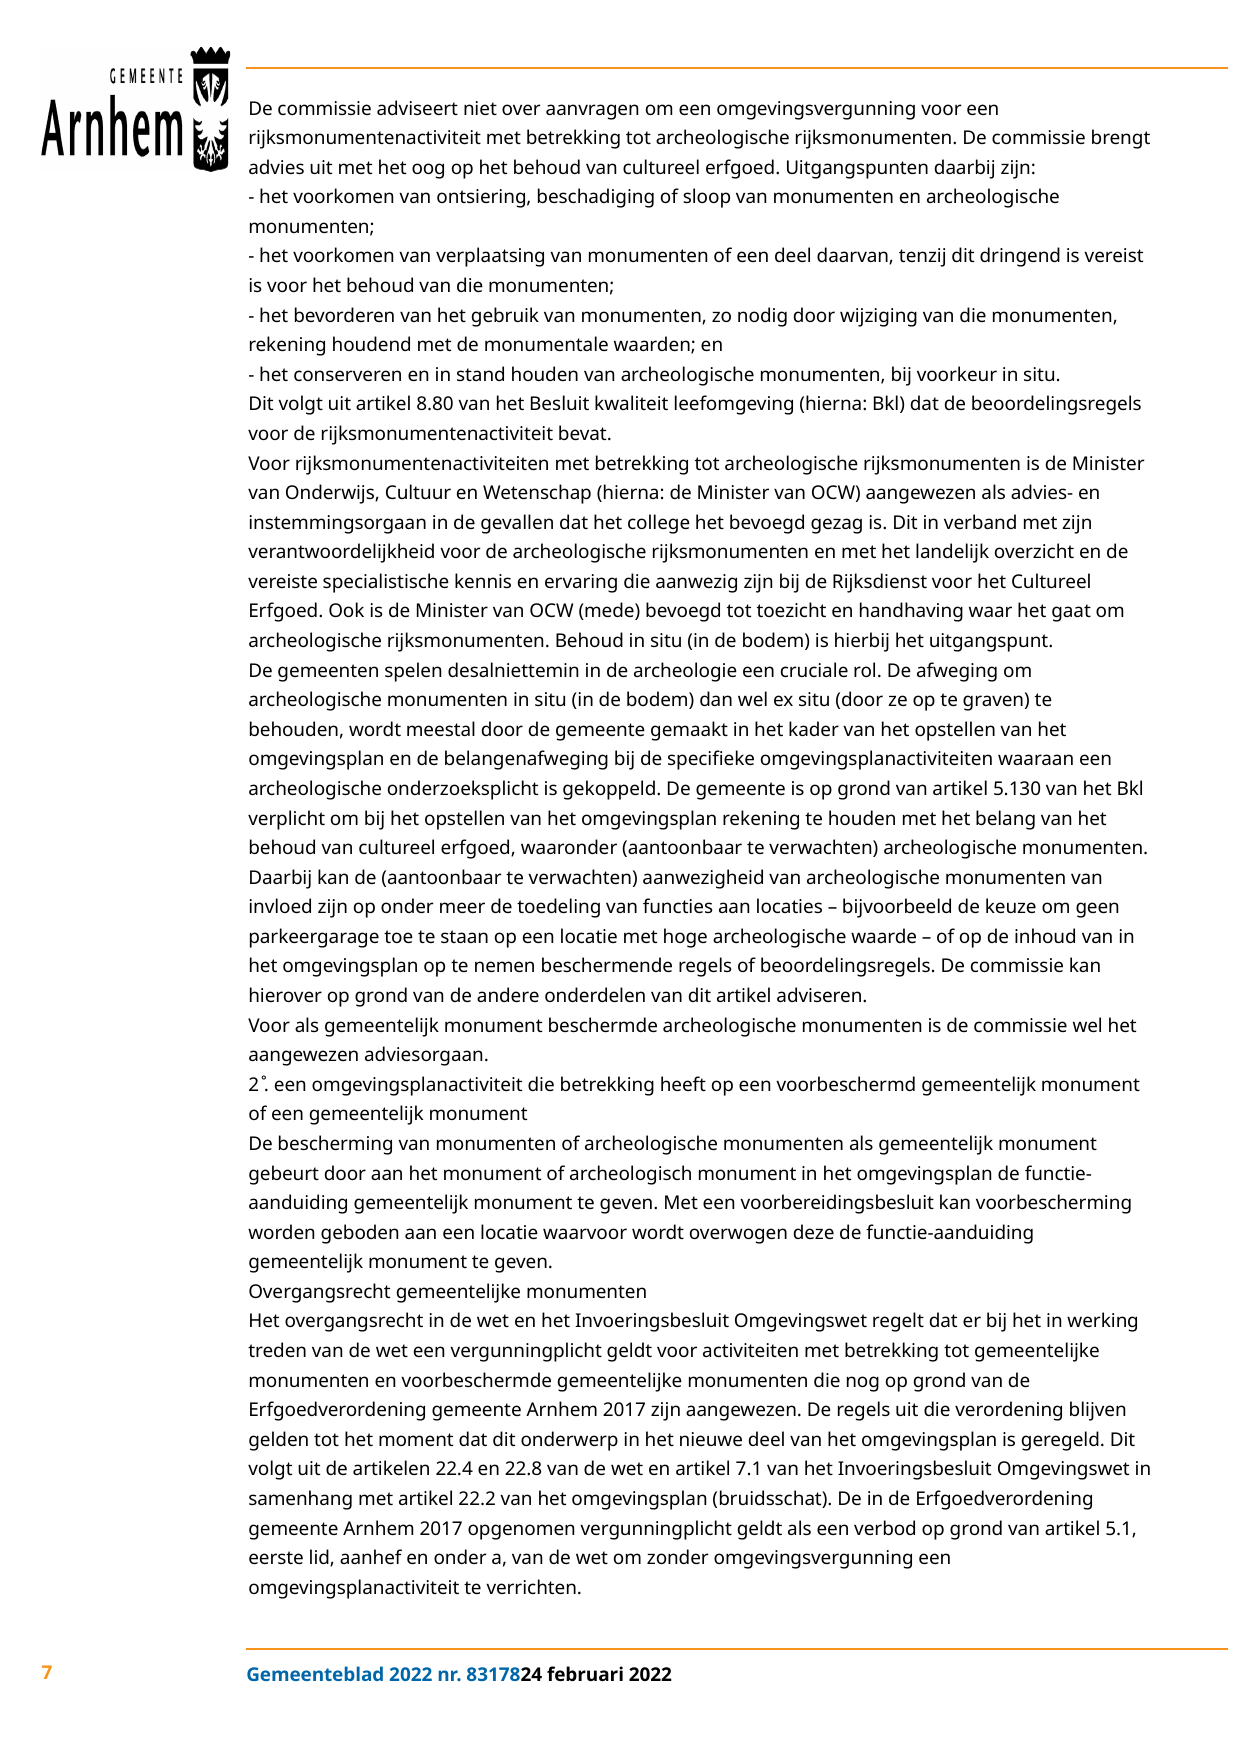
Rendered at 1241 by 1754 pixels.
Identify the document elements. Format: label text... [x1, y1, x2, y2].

text - het bevorderen van het gebruik van monumenten, zo nodig door wijziging van die monumenten, rekening houdend met de monumentale waarden; en [248, 302, 1152, 357]
text - het voorkomen van verplaatsing van monumenten of een deel daarvan, tenzij dit dringend is vereist is voor het behoud van die monumenten; [248, 243, 1152, 298]
text - het voorkomen van ontsiering, beschadiging of sloop van monumenten en archeologische monumenten; [248, 183, 1152, 239]
text De bescherming van monumenten of archeologische monumenten als gemeentelijk monument gebeurt door aan het monument of archeologisch monument in het omgevingsplan de functie-aanduiding gemeentelijk monument te geven. Met een voorbereidingsbesluit kan voorbescherming worden geboden aan een locatie waarvoor wordt overwogen deze de functie-aanduiding gemeentelijk monument te geven. [248, 1130, 1152, 1274]
text 2 ̊. een omgevingsplanactiviteit die betrekking heeft op een voorbeschermd gemeentelijk monument of een gemeentelijk monument [248, 1071, 1152, 1126]
text - het conserveren en in stand houden van archeologische monumenten, bij voorkeur in situ. [248, 361, 1152, 387]
text Overgangsrecht gemeentelijke monumenten [248, 1278, 1152, 1304]
text Het overgangsrecht in de wet en het Invoeringsbesluit Omgevingswet regelt dat er bij het in werking treden van de wet een vergunningplicht geldt voor activiteiten met betrekking tot gemeentelijke monumenten en voorbeschermde gemeentelijke monumenten die nog op grond van de Erfgoedverordening gemeente Arnhem 2017 zijn aangewezen. De regels uit die verordening blijven gelden tot het moment dat dit onderwerp in het nieuwe deel van het omgevingsplan is geregeld. Dit volgt uit de artikelen 22.4 en 22.8 van de wet en artikel 7.1 van het Invoeringsbesluit Omgevingswet in samenhang met artikel 22.2 van het omgevingsplan (bruidsschat). De in de Erfgoedverordening gemeente Arnhem 2017 opgenomen vergunningplicht geldt als een verbod op grond van artikel 5.1, eerste lid, aanhef en onder a, van de wet om zonder omgevingsvergunning een omgevingsplanactiviteit te verrichten. [248, 1308, 1152, 1600]
text Voor rijksmonumentenactiviteiten met betrekking tot archeologische rijksmonumenten is de Minister van Onderwijs, Cultuur en Wetenschap (hierna: de Minister van OCW) aangewezen als advies- en instemmingsorgaan in de gevallen dat het college het bevoegd gezag is. Dit in verband met zijn verantwoordelijkheid voor de archeologische rijksmonumenten en met het landelijk overzicht en de vereiste specialistische kennis en ervaring die aanwezig zijn bij de Rijksdienst voor het Cultureel Erfgoed. Ook is de Minister van OCW (mede) bevoegd tot toezicht en handhaving waar het gaat om archeologische rijksmonumenten. Behoud in situ (in de bodem) is hierbij het uitgangspunt. [248, 450, 1152, 653]
text De commissie adviseert niet over aanvragen om een omgevingsvergunning voor een rijksmonumentenactiviteit met betrekking tot archeologische rijksmonumenten. De commissie brengt advies uit met het oog op het behoud van cultureel erfgoed. Uitgangspunten daarbij zijn: [248, 95, 1152, 180]
text De gemeenten spelen desalniettemin in de archeologie een cruciale rol. De afweging om archeologische monumenten in situ (in de bodem) dan wel ex situ (door ze op te graven) te behouden, wordt meestal door de gemeente gemaakt in het kader van het opstellen van het omgevingsplan en de belangenafweging bij de specifieke omgevingsplanactiviteiten waaraan een archeologische onderzoeksplicht is gekoppeld. De gemeente is op grond van artikel 5.130 van het Bkl verplicht om bij het opstellen van het omgevingsplan rekening te houden met het belang van het behoud van cultureel erfgoed, waaronder (aantoonbaar te verwachten) archeologische monumenten. Daarbij kan de (aantoonbaar te verwachten) aanwezigheid van archeologische monumenten van invloed zijn op onder meer de toedeling van functies aan locaties – bijvoorbeeld de keuze om geen parkeergarage toe te staan op een locatie met hoge archeologische waarde – of op de inhoud van in het omgevingsplan op te nemen beschermende regels of beoordelingsregels. De commissie kan hierover op grond van de andere onderdelen van dit artikel adviseren. [248, 657, 1152, 1008]
text Dit volgt uit artikel 8.80 van het Besluit kwaliteit leefomgeving (hierna: Bkl) dat de beoordelingsregels voor de rijksmonumentenactiviteit bevat. [248, 391, 1152, 446]
text Voor als gemeentelijk monument beschermde archeologische monumenten is de commissie wel het aangewezen adviesorgaan. [248, 1012, 1152, 1067]
picture [41, 47, 231, 172]
